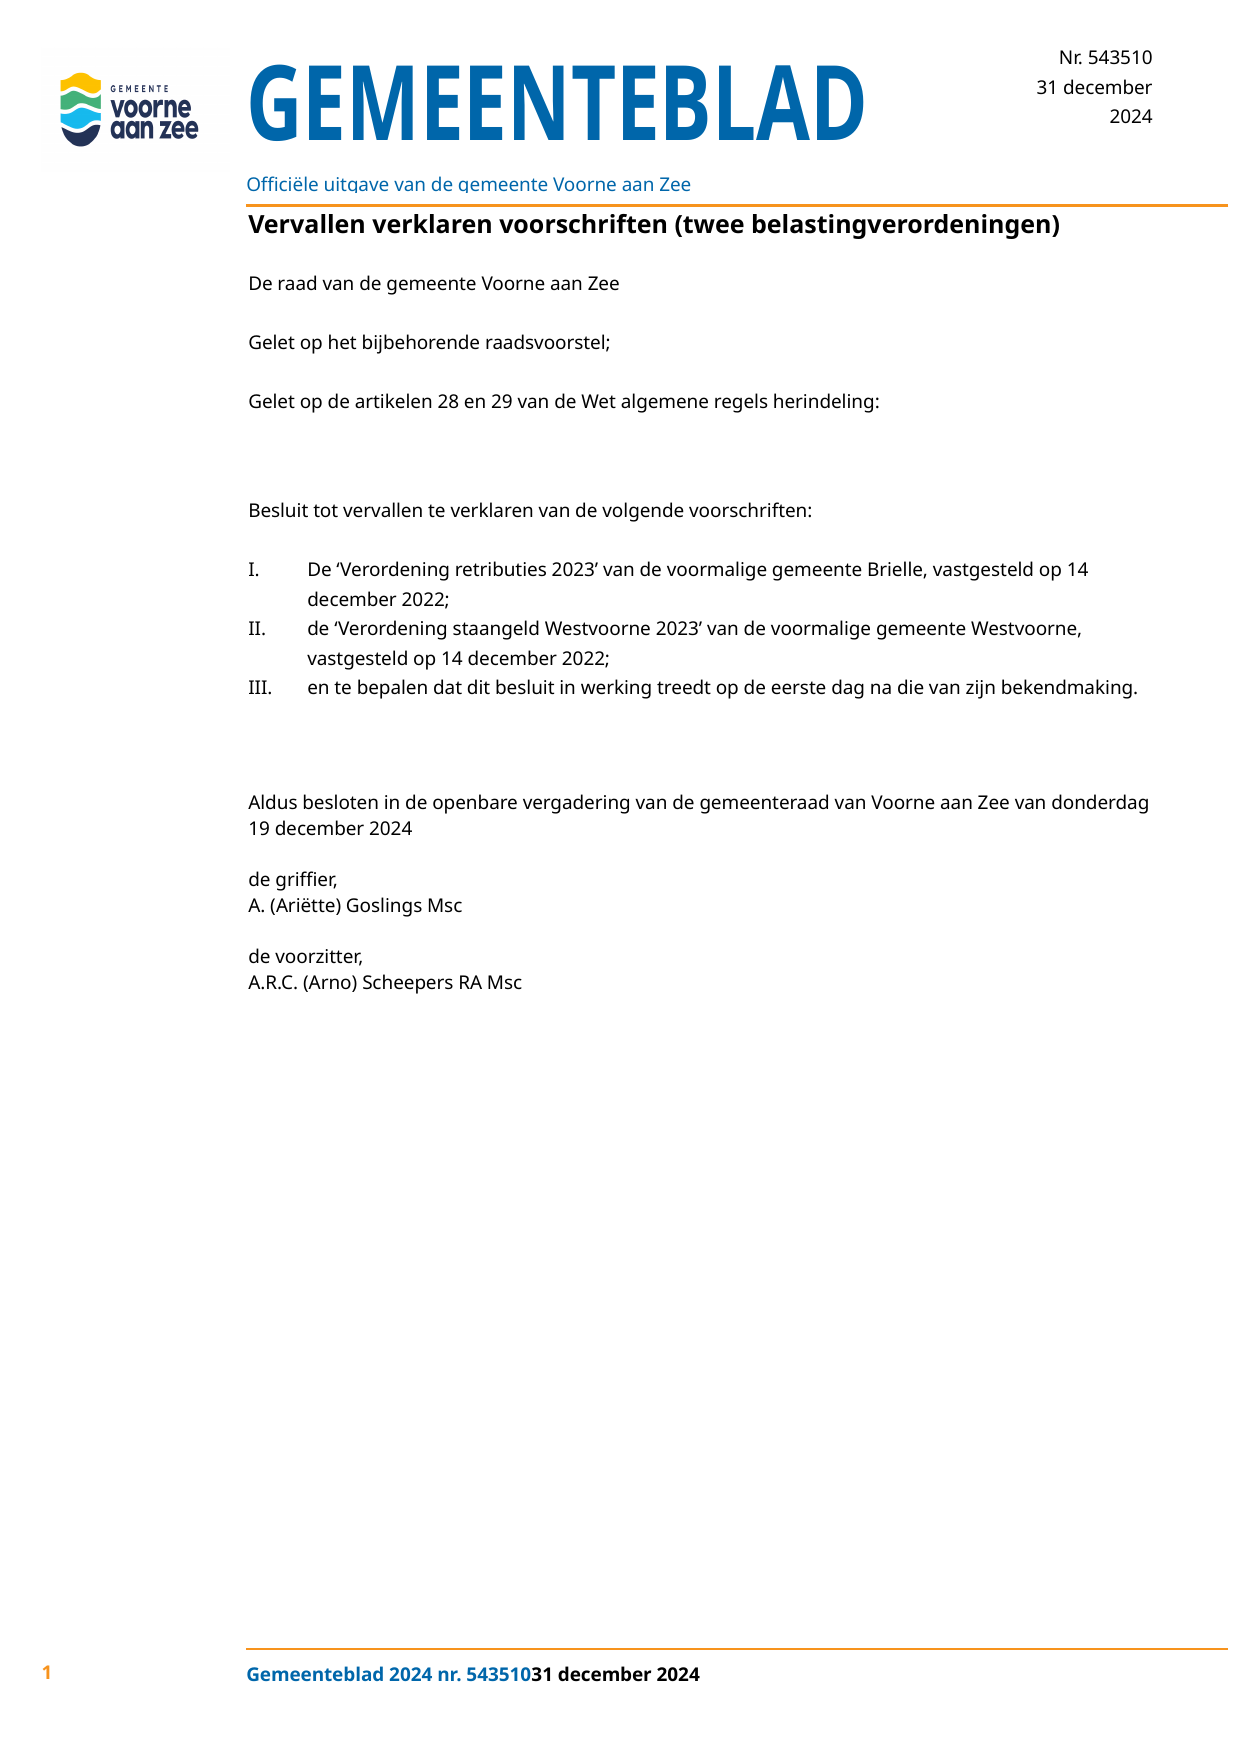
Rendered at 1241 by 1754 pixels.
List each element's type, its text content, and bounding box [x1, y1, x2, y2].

text De raad van de gemeente Voorne aan Zee [248, 270, 1152, 296]
text Gelet op het bijbehorende raadsvoorstel; [248, 329, 1152, 355]
text Besluit tot vervallen te verklaren van de volgende voorschriften: [248, 497, 1152, 523]
list de ‘Verordening staangeld Westvoorne 2023’ van de voormalige gemeente Westvoorne, vastgesteld op 14 december 2022; [248, 615, 1152, 671]
picture [41, 47, 231, 172]
text de griffier, [248, 866, 1152, 892]
text A. (Ariëtte) Goslings Msc [248, 892, 1152, 918]
list De ‘Verordening retributies 2023’ van de voormalige gemeente Brielle, vastgesteld op 14 december 2022; [248, 556, 1152, 612]
text de voorzitter, [248, 943, 1152, 969]
text Gelet op de artikelen 28 en 29 van de Wet algemene regels herindeling: [248, 389, 1152, 414]
text Aldus besloten in de openbare vergadering van de gemeenteraad van Voorne aan Zee van donderdag 19 december 2024 [248, 789, 1152, 841]
text A.R.C. (Arno) Scheepers RA Msc [248, 969, 1152, 995]
text Vervallen verklaren voorschriften (twee belastingverordeningen) [248, 207, 1152, 241]
list en te bepalen dat dit besluit in werking treedt op de eerste dag na die van zijn bekendmaking. [248, 674, 1152, 700]
